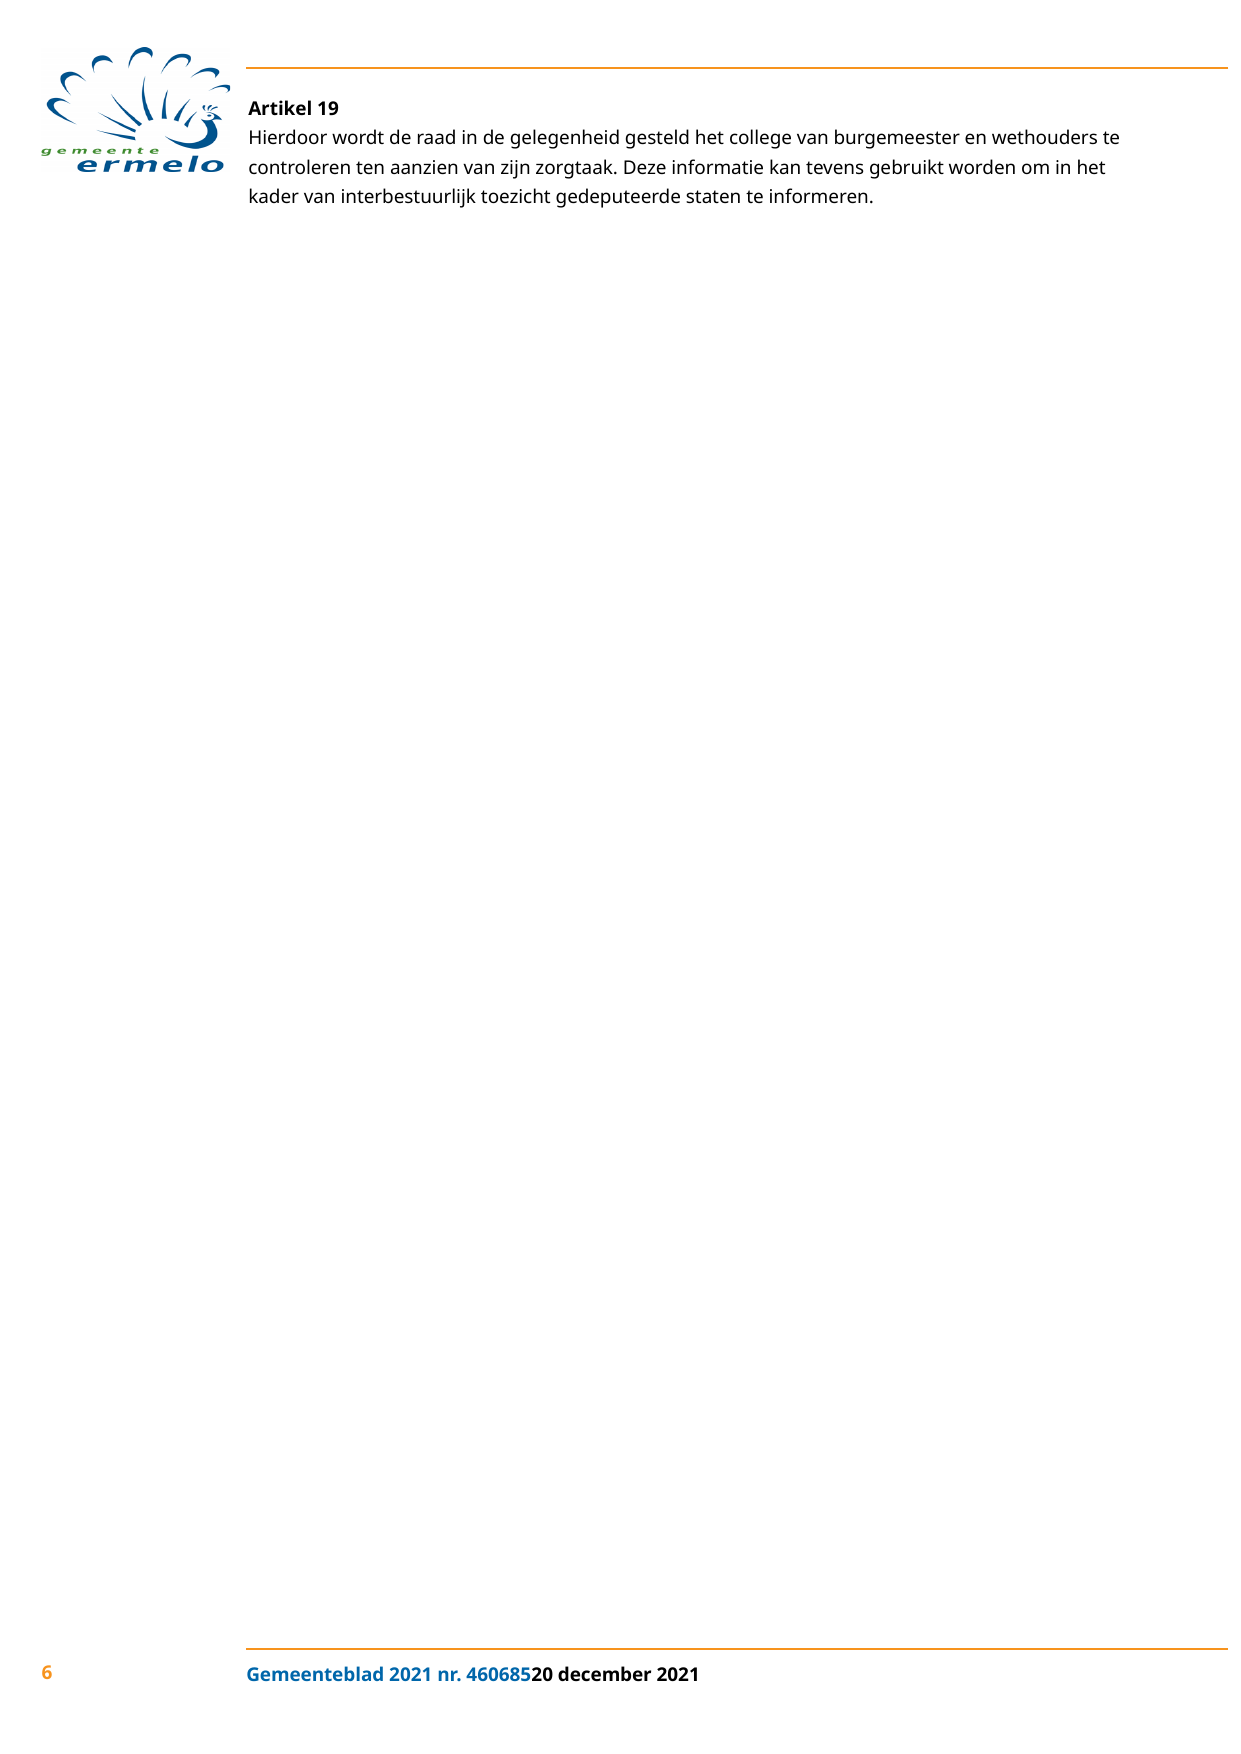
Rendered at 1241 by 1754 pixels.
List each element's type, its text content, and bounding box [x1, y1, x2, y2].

picture [41, 47, 231, 172]
text Hierdoor wordt de raad in de gelegenheid gesteld het college van burgemeester en wethouders te controleren ten aanzien van zijn zorgtaak. Deze informatie kan tevens gebruikt worden om in het kader van interbestuurlijk toezicht gedeputeerde staten te informeren. [248, 124, 1152, 209]
text Artikel 19 [248, 95, 1152, 121]
